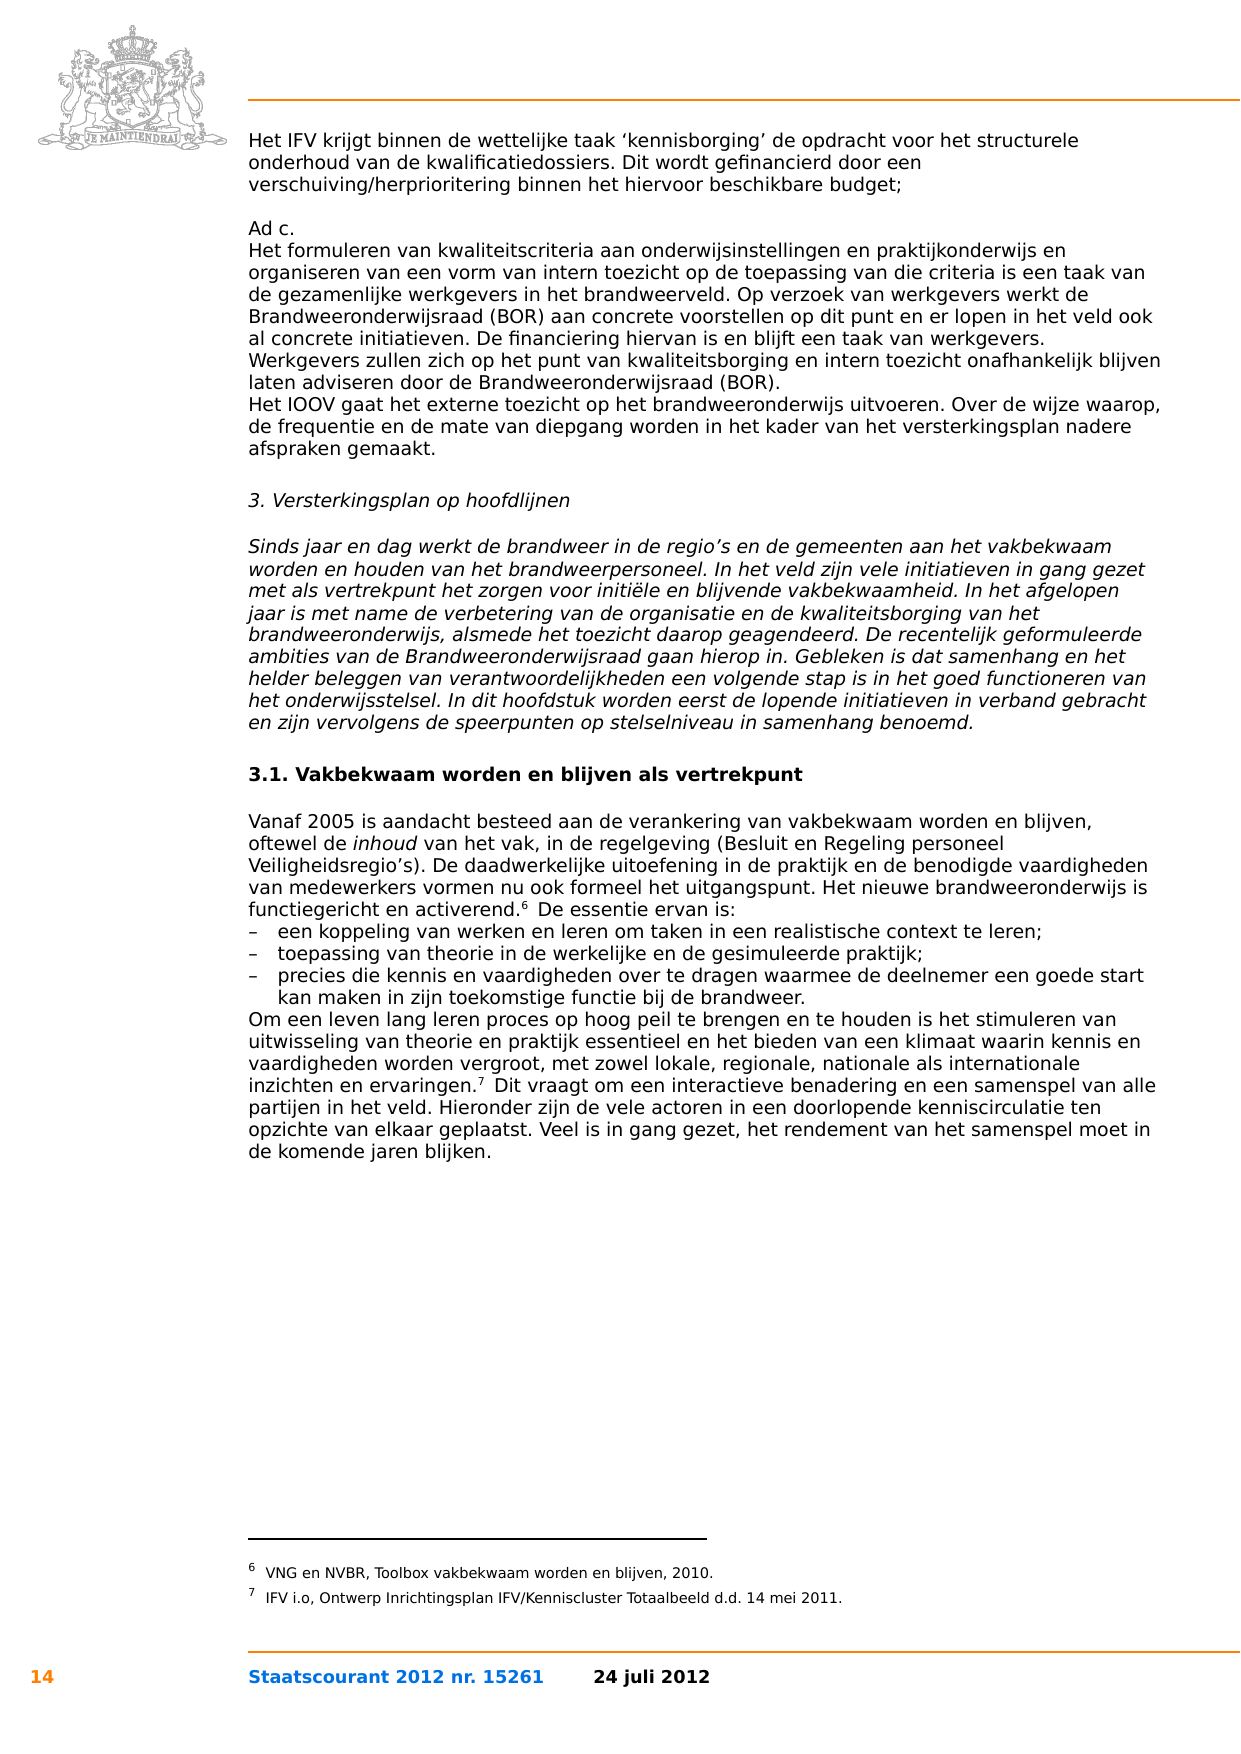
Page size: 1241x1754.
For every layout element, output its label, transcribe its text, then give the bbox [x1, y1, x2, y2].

text IFV i.o, Ontwerp Inrichtingsplan IFV/Kenniscluster Totaalbeeld d.d. 14 mei 2011. [248, 1586, 1163, 1608]
text Het formuleren van kwaliteitscriteria aan onderwijsinstellingen en praktijkonderwijs en organiseren van een vorm van intern toezicht op de toepassing van die criteria is een taak van de gezamenlijke werkgevers in het brandweerveld. Op verzoek van werkgevers werkt de Brandweeronderwijsraad (BOR) aan concrete voorstellen op dit punt en er lopen in het veld ook al concrete initiatieven. De financiering hiervan is en blijft een taak van werkgevers. Werkgevers zullen zich op het punt van kwaliteitsborging en intern toezicht onafhankelijk blijven laten adviseren door de Brandweeronderwijsraad (BOR). [248, 240, 1163, 393]
text VNG en NVBR, Toolbox vakbekwaam worden en blijven, 2010. [248, 1561, 1163, 1583]
text Sinds jaar en dag werkt de brandweer in de regio’s en de gemeenten aan het vakbekwaam worden en houden van het brandweerpersoneel. In het veld zijn vele initiatieven in gang gezet met als vertrekpunt het zorgen voor initiële en blijvende vakbekwaamheid. In het afgelopen jaar is met name de verbetering van de organisatie en de kwaliteitsborging van het brandweeronderwijs, alsmede het toezicht daarop geagendeerd. De recentelijk geformuleerde ambities van de Brandweeronderwijsraad gaan hierop in. Gebleken is dat samenhang en het helder beleggen van verantwoordelijkheden een volgende stap is in het goed functioneren van het onderwijsstelsel. In dit hoofdstuk worden eerst de lopende initiatieven in verband gebracht en zijn vervolgens de speerpunten op stelselniveau in samenhang benoemd. [248, 536, 1163, 734]
subtitle 3.1. Vakbekwaam worden en blijven als vertrekpunt [248, 764, 1163, 786]
picture [38, 25, 227, 150]
text – toepassing van theorie in de werkelijke en de gesimuleerde praktijk; [248, 943, 1163, 965]
text – een koppeling van werken en leren om taken in een realistische context te leren; [248, 921, 1163, 943]
text Het IFV krijgt binnen de wettelijke taak ‘kennisborging’ de opdracht voor het structurele onderhoud van de kwalificatiedossiers. Dit wordt gefinancierd door een verschuiving/herprioritering binnen het hiervoor beschikbare budget; [248, 130, 1163, 196]
text – precies die kennis en vaardigheden over te dragen waarmee de deelnemer een goede start kan maken in zijn toekomstige functie bij de brandweer. [248, 965, 1163, 1009]
text Het IOOV gaat het externe toezicht op het brandweeronderwijs uitvoeren. Over de wijze waarop, de frequentie en de mate van diepgang worden in het kader van het versterkingsplan nadere afspraken gemaakt. [248, 393, 1163, 459]
text Vanaf 2005 is aandacht besteed aan de verankering van vakbekwaam worden en blijven, oftewel de inhoud van het vak, in de regelgeving (Besluit en Regeling personeel Veiligheidsregio’s). De daadwerkelijke uitoefening in de praktijk en de benodigde vaardigheden van medewerkers vormen nu ook formeel het uitgangspunt. Het nieuwe brandweeronderwijs is functiegericht en activerend. De essentie ervan is: [248, 811, 1163, 921]
text Om een leven lang leren proces op hoog peil te brengen en te houden is het stimuleren van uitwisseling van theorie en praktijk essentieel en het bieden van een klimaat waarin kennis en vaardigheden worden vergroot, met zowel lokale, regionale, nationale als internationale inzichten en ervaringen. Dit vraagt om een interactieve benadering en een samenspel van alle partijen in het veld. Hieronder zijn de vele actoren in een doorlopende kenniscirculatie ten opzichte van elkaar geplaatst. Veel is in gang gezet, het rendement van het samenspel moet in de komende jaren blijken. [248, 1009, 1163, 1163]
text Ad c. [248, 218, 1163, 240]
subtitle 3. Versterkingsplan op hoofdlijnen [248, 489, 1163, 511]
